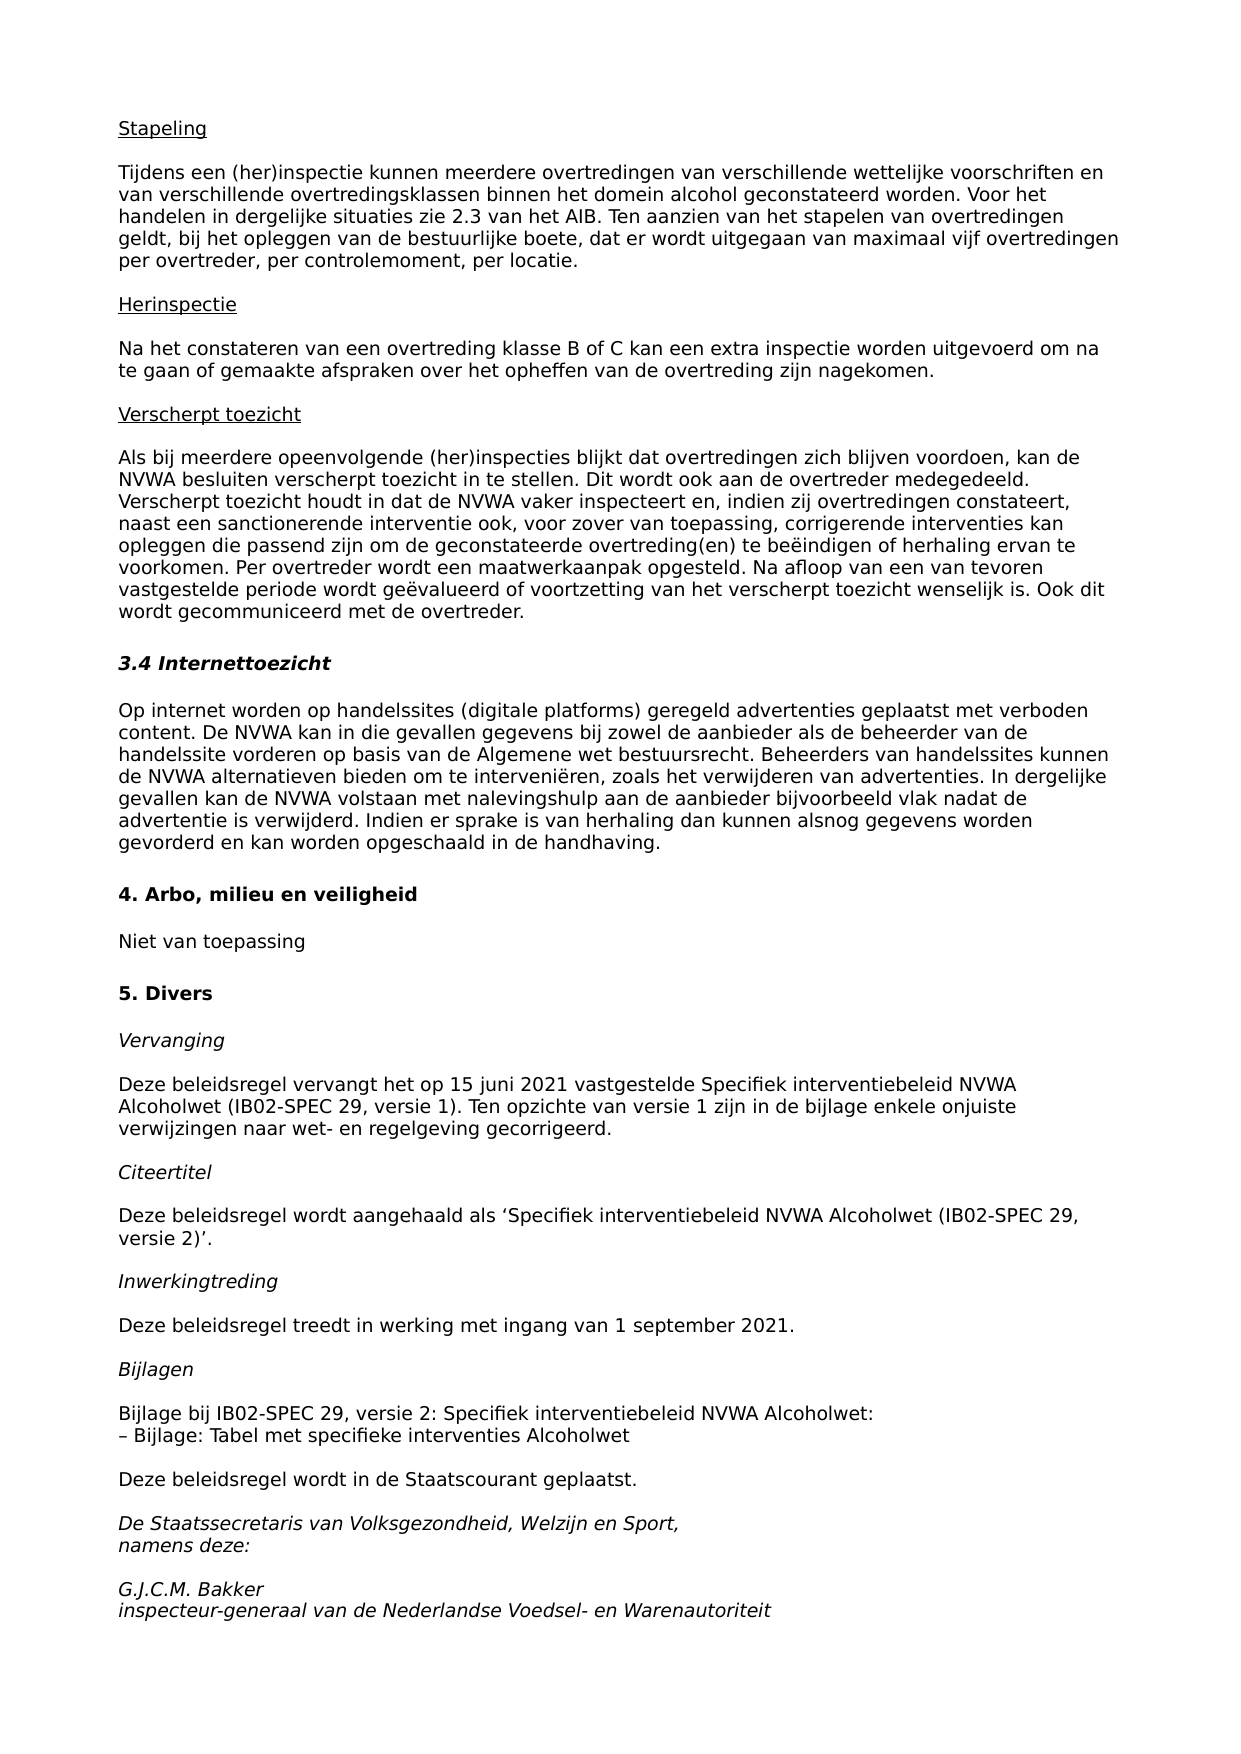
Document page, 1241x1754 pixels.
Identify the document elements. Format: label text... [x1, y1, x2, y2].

subtitle 4. Arbo, milieu en veiligheid [118, 884, 1122, 906]
text Op internet worden op handelssites (digitale platforms) geregeld advertenties geplaatst met verboden content. De NVWA kan in die gevallen gegevens bij zowel de aanbieder als de beheerder van de handelssite vorderen op basis van de Algemene wet bestuursrecht. Beheerders van handelssites kunnen de NVWA alternatieven bieden om te interveniëren, zoals het verwijderen van advertenties. In dergelijke gevallen kan de NVWA volstaan met nalevingshulp aan de aanbieder bijvoorbeeld vlak nadat de advertentie is verwijderd. Indien er sprake is van herhaling dan kunnen alsnog gegevens worden gevorderd en kan worden opgeschaald in de handhaving. [118, 700, 1122, 854]
text Na het constateren van een overtreding klasse B of C kan een extra inspectie worden uitgevoerd om na te gaan of gemaakte afspraken over het opheffen van de overtreding zijn nagekomen. [118, 338, 1122, 382]
text Tijdens een (her)inspectie kunnen meerdere overtredingen van verschillende wettelijke voorschriften en van verschillende overtredingsklassen binnen het domein alcohol geconstateerd worden. Voor het handelen in dergelijke situaties zie 2.3 van het AIB. Ten aanzien van het stapelen van overtredingen geldt, bij het opleggen van de bestuurlijke boete, dat er wordt uitgegaan van maximaal vijf overtredingen per overtreder, per controlemoment, per locatie. [118, 162, 1122, 272]
subtitle Herinspectie [118, 294, 1122, 316]
subtitle Vervanging [118, 1030, 1122, 1052]
text Deze beleidsregel wordt in de Staatscourant geplaatst. [118, 1469, 1122, 1491]
text Niet van toepassing [118, 931, 1122, 953]
subtitle Stapeling [118, 118, 1122, 140]
text Bijlage bij IB02-SPEC 29, versie 2: Specifiek interventiebeleid NVWA Alcoholwet: [118, 1403, 1122, 1425]
text De Staatssecretaris van Volksgezondheid, Welzijn en Sport, namens deze: G.J.C.M. Bakker inspecteur-generaal van de Nederlandse Voedsel- en Warenautoriteit [118, 1512, 1122, 1622]
subtitle Bijlagen [118, 1359, 1122, 1381]
subtitle Inwerkingtreding [118, 1271, 1122, 1293]
subtitle 5. Divers [118, 983, 1122, 1005]
subtitle Citeertitel [118, 1162, 1122, 1183]
subtitle Verscherpt toezicht [118, 403, 1122, 425]
text Deze beleidsregel wordt aangehaald als ‘Specifiek interventiebeleid NVWA Alcoholwet (IB02-SPEC 29, versie 2)’. [118, 1205, 1122, 1249]
text – Bijlage: Tabel met specifieke interventies Alcoholwet [118, 1425, 1122, 1447]
text Als bij meerdere opeenvolgende (her)inspecties blijkt dat overtredingen zich blijven voordoen, kan de NVWA besluiten verscherpt toezicht in te stellen. Dit wordt ook aan de overtreder medegedeeld. Verscherpt toezicht houdt in dat de NVWA vaker inspecteert en, indien zij overtredingen constateert, naast een sanctionerende interventie ook, voor zover van toepassing, corrigerende interventies kan opleggen die passend zijn om de geconstateerde overtreding(en) te beëindigen of herhaling ervan te voorkomen. Per overtreder wordt een maatwerkaanpak opgesteld. Na afloop van een van tevoren vastgestelde periode wordt geëvalueerd of voortzetting van het verscherpt toezicht wenselijk is. Ook dit wordt gecommuniceerd met de overtreder. [118, 447, 1122, 623]
subtitle 3.4 Internettoezicht [118, 653, 1122, 675]
text Deze beleidsregel vervangt het op 15 juni 2021 vastgestelde Specifiek interventiebeleid NVWA Alcoholwet (IB02-SPEC 29, versie 1). Ten opzichte van versie 1 zijn in de bijlage enkele onjuiste verwijzingen naar wet- en regelgeving gecorrigeerd. [118, 1074, 1122, 1140]
text Deze beleidsregel treedt in werking met ingang van 1 september 2021. [118, 1315, 1122, 1337]
